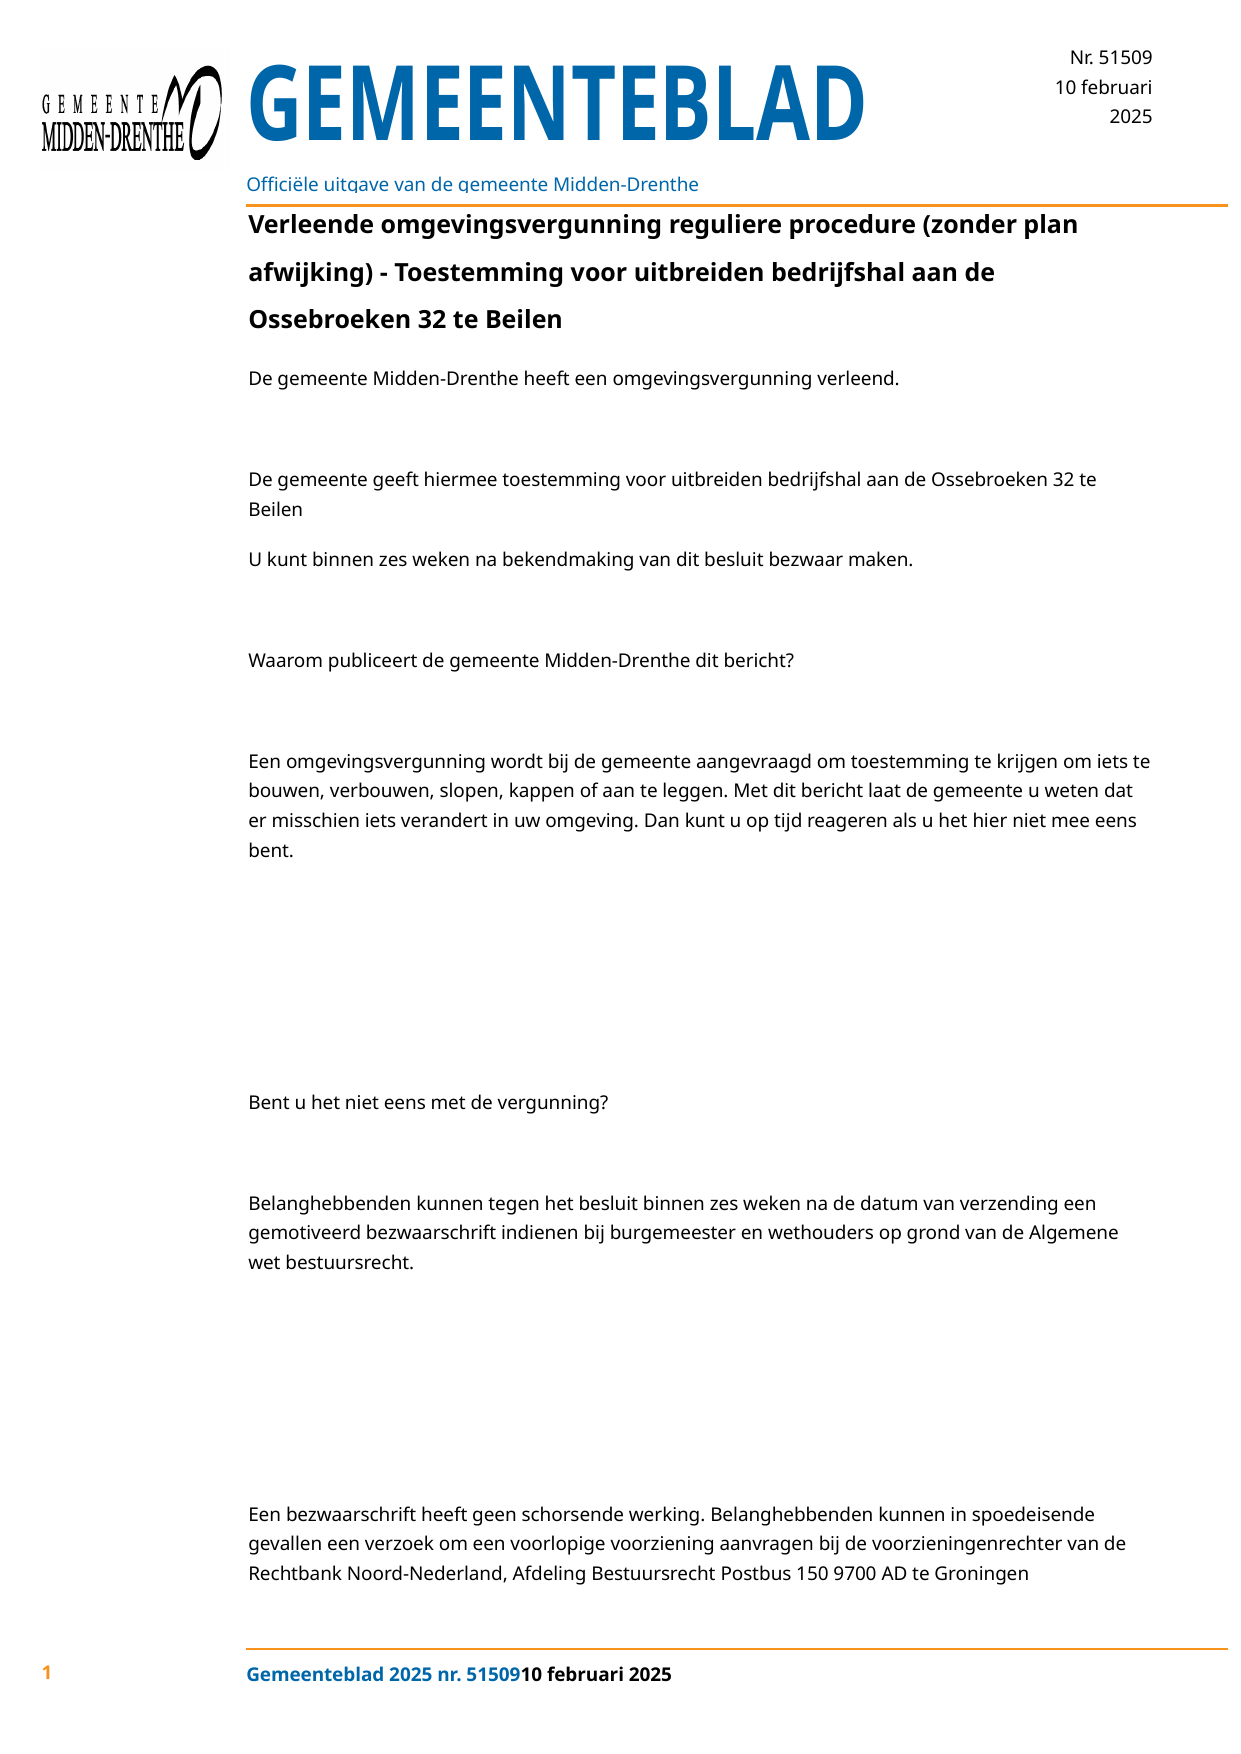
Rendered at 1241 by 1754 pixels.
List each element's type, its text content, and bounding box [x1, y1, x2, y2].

text Een bezwaarschrift heeft geen schorsende werking. Belanghebbenden kunnen in spoedeisende gevallen een verzoek om een voorlopige voorziening aanvragen bij de voorzieningenrechter van de Rechtbank Noord-Nederland, Afdeling Bestuursrecht Postbus 150 9700 AD te Groningen [248, 1501, 1152, 1586]
text Een omgevingsvergunning wordt bij de gemeente aangevraagd om toestemming te krijgen om iets te bouwen, verbouwen, slopen, kappen of aan te leggen. Met dit bericht laat de gemeente u weten dat er misschien iets verandert in uw omgeving. Dan kunt u op tijd reageren als u het hier niet mee eens bent. [248, 748, 1152, 862]
text Bent u het niet eens met de vergunning? [248, 1089, 1152, 1114]
text Belanghebbenden kunnen tegen het besluit binnen zes weken na de datum van verzending een gemotiveerd bezwaarschrift indienen bij burgemeester en wethouders op grond van de Algemene wet bestuursrecht. [248, 1190, 1152, 1274]
text U kunt binnen zes weken na bekendmaking van dit besluit bezwaar maken. [248, 546, 1152, 572]
text De gemeente Midden-Drenthe heeft een omgevingsvergunning verleend. [248, 366, 1152, 391]
text Verleende omgevingsvergunning reguliere procedure (zonder plan afwijking) - Toestemming voor uitbreiden bedrijfshal aan de Ossebroeken 32 te Beilen [248, 207, 1152, 336]
picture [41, 47, 231, 172]
text De gemeente geeft hiermee toestemming voor uitbreiden bedrijfshal aan de Ossebroeken 32 te Beilen [248, 466, 1152, 522]
text Waarom publiceert de gemeente Midden-Drenthe dit bericht? [248, 647, 1152, 673]
